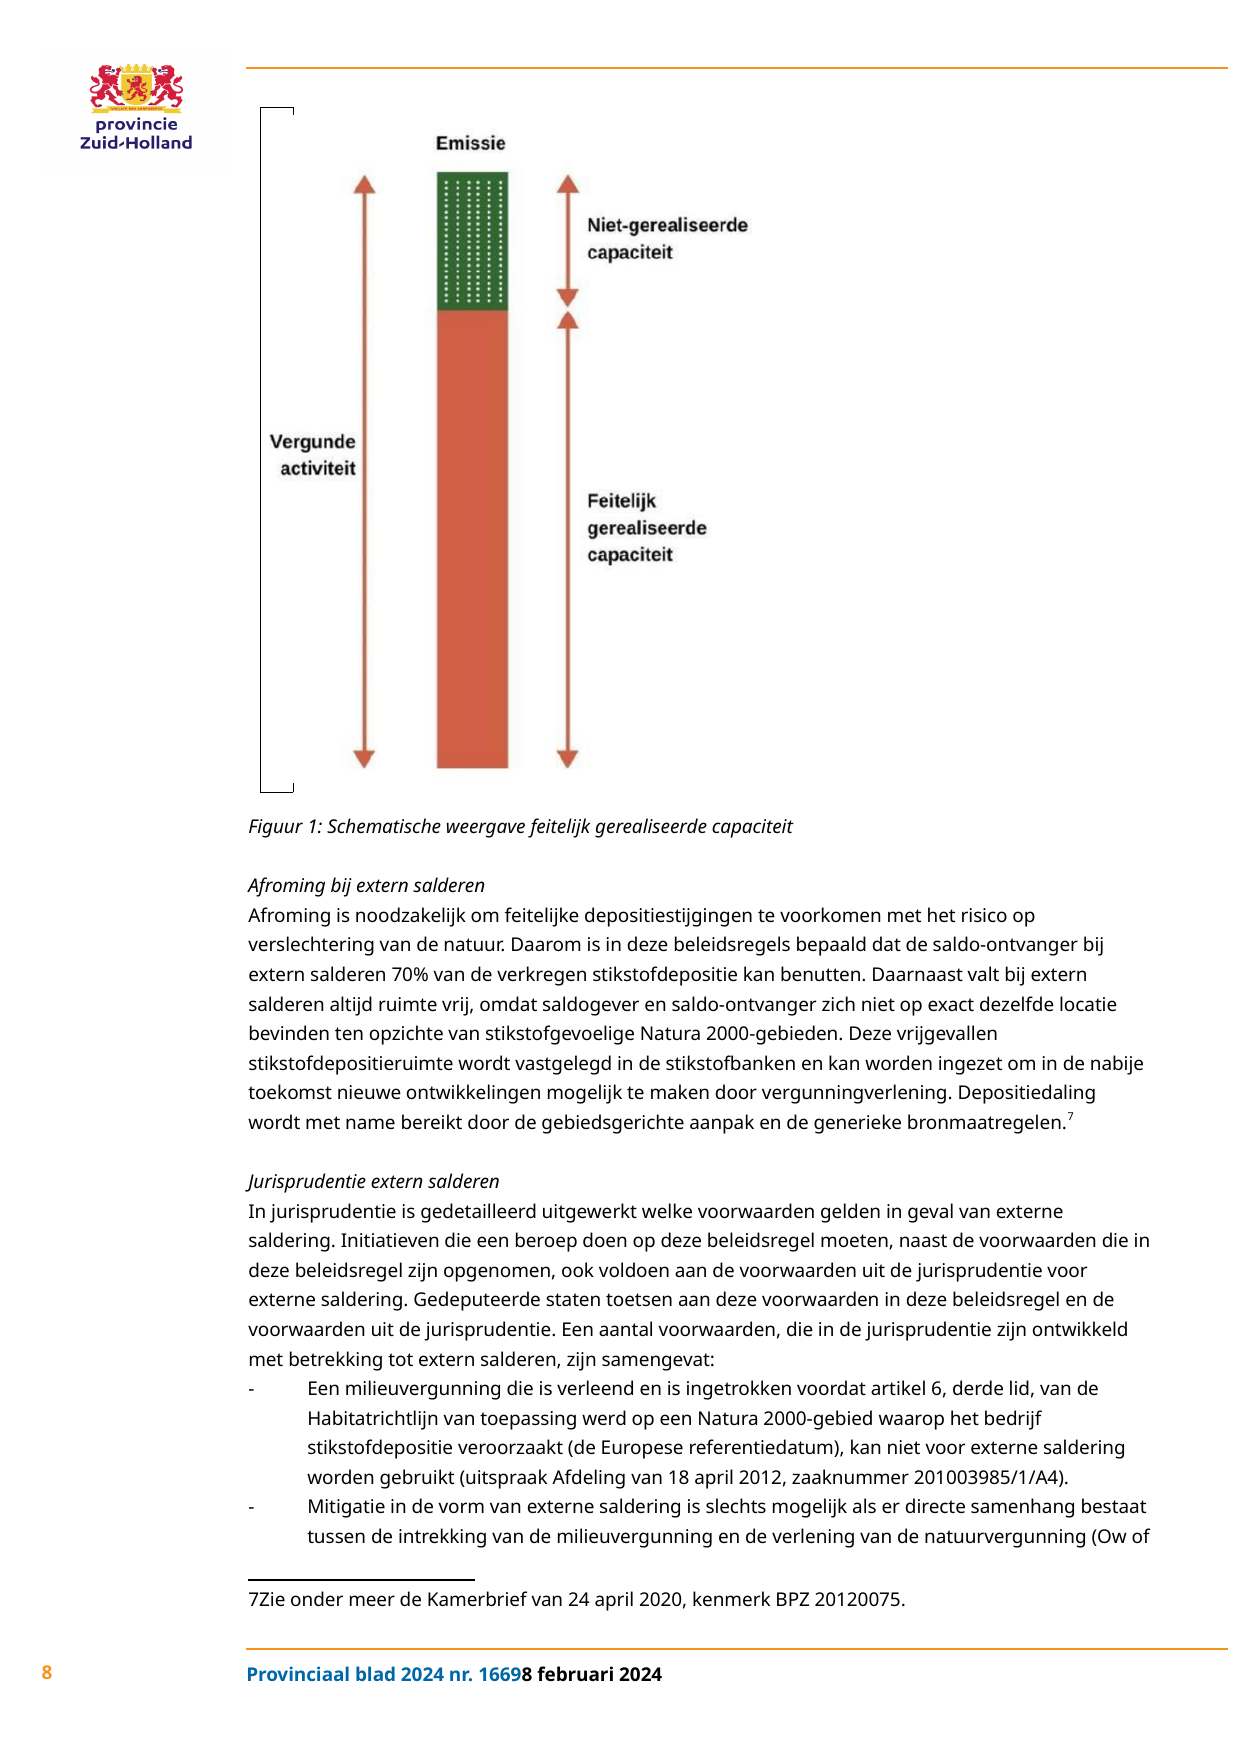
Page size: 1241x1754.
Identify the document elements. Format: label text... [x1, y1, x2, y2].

text Afroming is noodzakelijk om feitelijke depositiestijgingen te voorkomen met het risico op verslechtering van de natuur. Daarom is in deze beleidsregels bepaald dat de saldo-ontvanger bij extern salderen 70% van de verkregen stikstofdepositie kan benutten. Daarnaast valt bij extern salderen altijd ruimte vrij, omdat saldogever en saldo-ontvanger zich niet op exact dezelfde locatie bevinden ten opzichte van stikstofgevoelige Natura 2000-gebieden. Deze vrijgevallen stikstofdepositieruimte wordt vastgelegd in de stikstofbanken en kan worden ingezet om in de nabije toekomst nieuwe ontwikkelingen mogelijk te maken door vergunningverlening. Depositiedaling wordt met name bereikt door de gebiedsgerichte aanpak en de generieke bronmaatregelen. [248, 902, 1152, 1135]
text In jurisprudentie is gedetailleerd uitgewerkt welke voorwaarden gelden in geval van externe saldering. Initiatieven die een beroep doen op deze beleidsregel moeten, naast de voorwaarden die in deze beleidsregel zijn opgenomen, ook voldoen aan de voorwaarden uit de jurisprudentie voor externe saldering. Gedeputeerde staten toetsen aan deze voorwaarden in deze beleidsregel en de voorwaarden uit de jurisprudentie. Een aantal voorwaarden, die in de jurisprudentie zijn ontwikkeld met betrekking tot extern salderen, zijn samengevat: [248, 1198, 1152, 1371]
text Zie onder meer de Kamerbrief van 24 april 2020, kenmerk BPZ 20120075. [248, 1586, 1152, 1612]
text Afroming bij extern salderen [248, 872, 1152, 898]
text Figuur 1: Schematische weergave feitelijk gerealiseerde capaciteit [248, 813, 1152, 839]
list Een milieuvergunning die is verleend en is ingetrokken voordat artikel 6, derde lid, van de Habitatrichtlijn van toepassing werd op een Natura 2000-gebied waarop het bedrijf stikstofdepositie veroorzaakt (de Europese referentiedatum), kan niet voor externe saldering worden gebruikt (uitspraak Afdeling van 18 april 2012, zaaknummer 201003985/1/A4). [248, 1375, 1152, 1490]
list Mitigatie in de vorm van externe saldering is slechts mogelijk als er directe samenhang bestaat tussen de intrekking van de milieuvergunning en de verlening van de natuurvergunning (Ow of [248, 1494, 1152, 1549]
picture [41, 47, 231, 172]
picture [268, 115, 795, 783]
text Jurisprudentie extern salderen [248, 1168, 1152, 1194]
